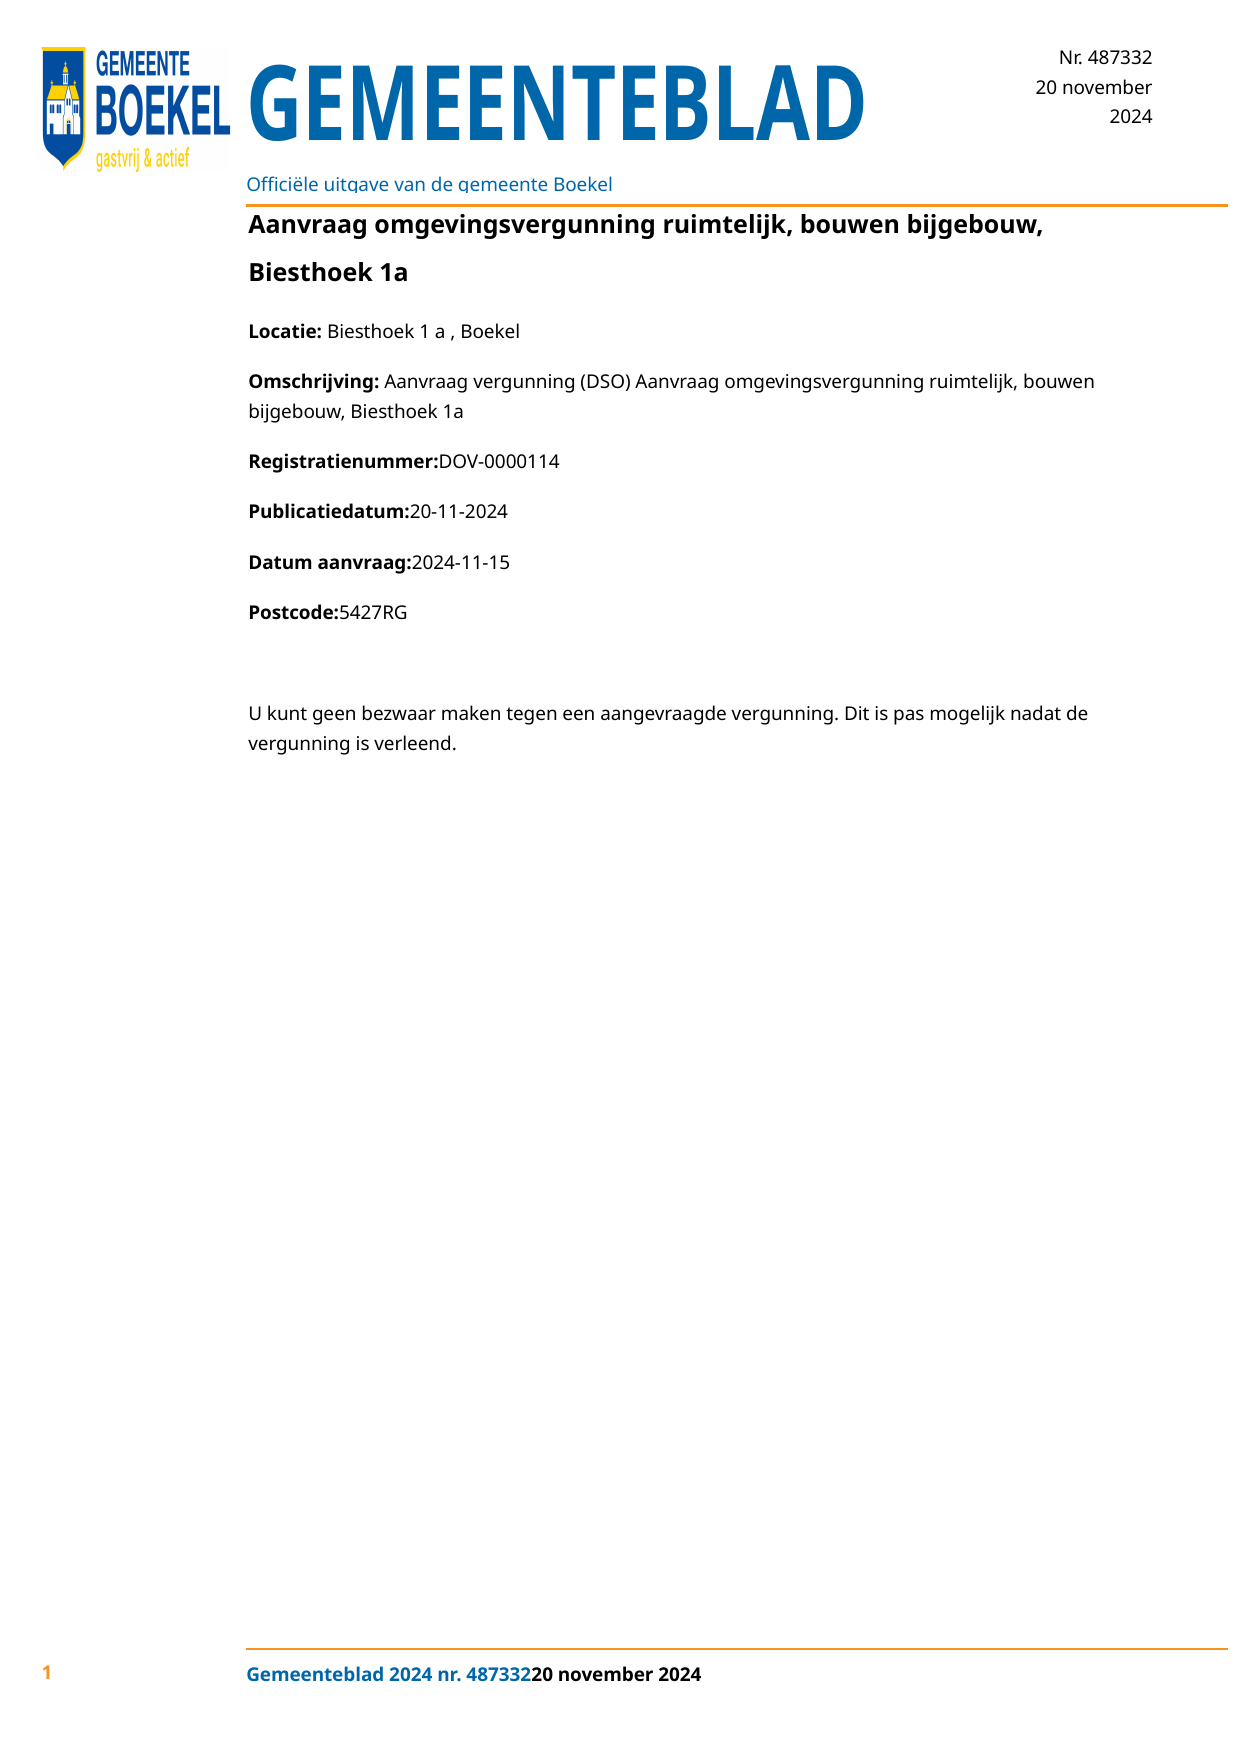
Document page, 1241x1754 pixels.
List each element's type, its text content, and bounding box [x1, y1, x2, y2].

text Omschrijving: Aanvraag vergunning (DSO) Aanvraag omgevingsvergunning ruimtelijk, bouwen bijgebouw, Biesthoek 1a [248, 368, 1152, 424]
text U kunt geen bezwaar maken tegen een aangevraagde vergunning. Dit is pas mogelijk nadat de vergunning is verleend. [248, 700, 1152, 756]
text Registratienummer:DOV-0000114 [248, 448, 1152, 474]
text Datum aanvraag:2024-11-15 [248, 549, 1152, 575]
text Aanvraag omgevingsvergunning ruimtelijk, bouwen bijgebouw, Biesthoek 1a [248, 207, 1152, 288]
text Postcode:5427RG [248, 599, 1152, 625]
text Locatie: Biesthoek 1 a , Boekel [248, 318, 1152, 344]
picture [41, 47, 231, 172]
text Publicatiedatum:20-11-2024 [248, 499, 1152, 524]
